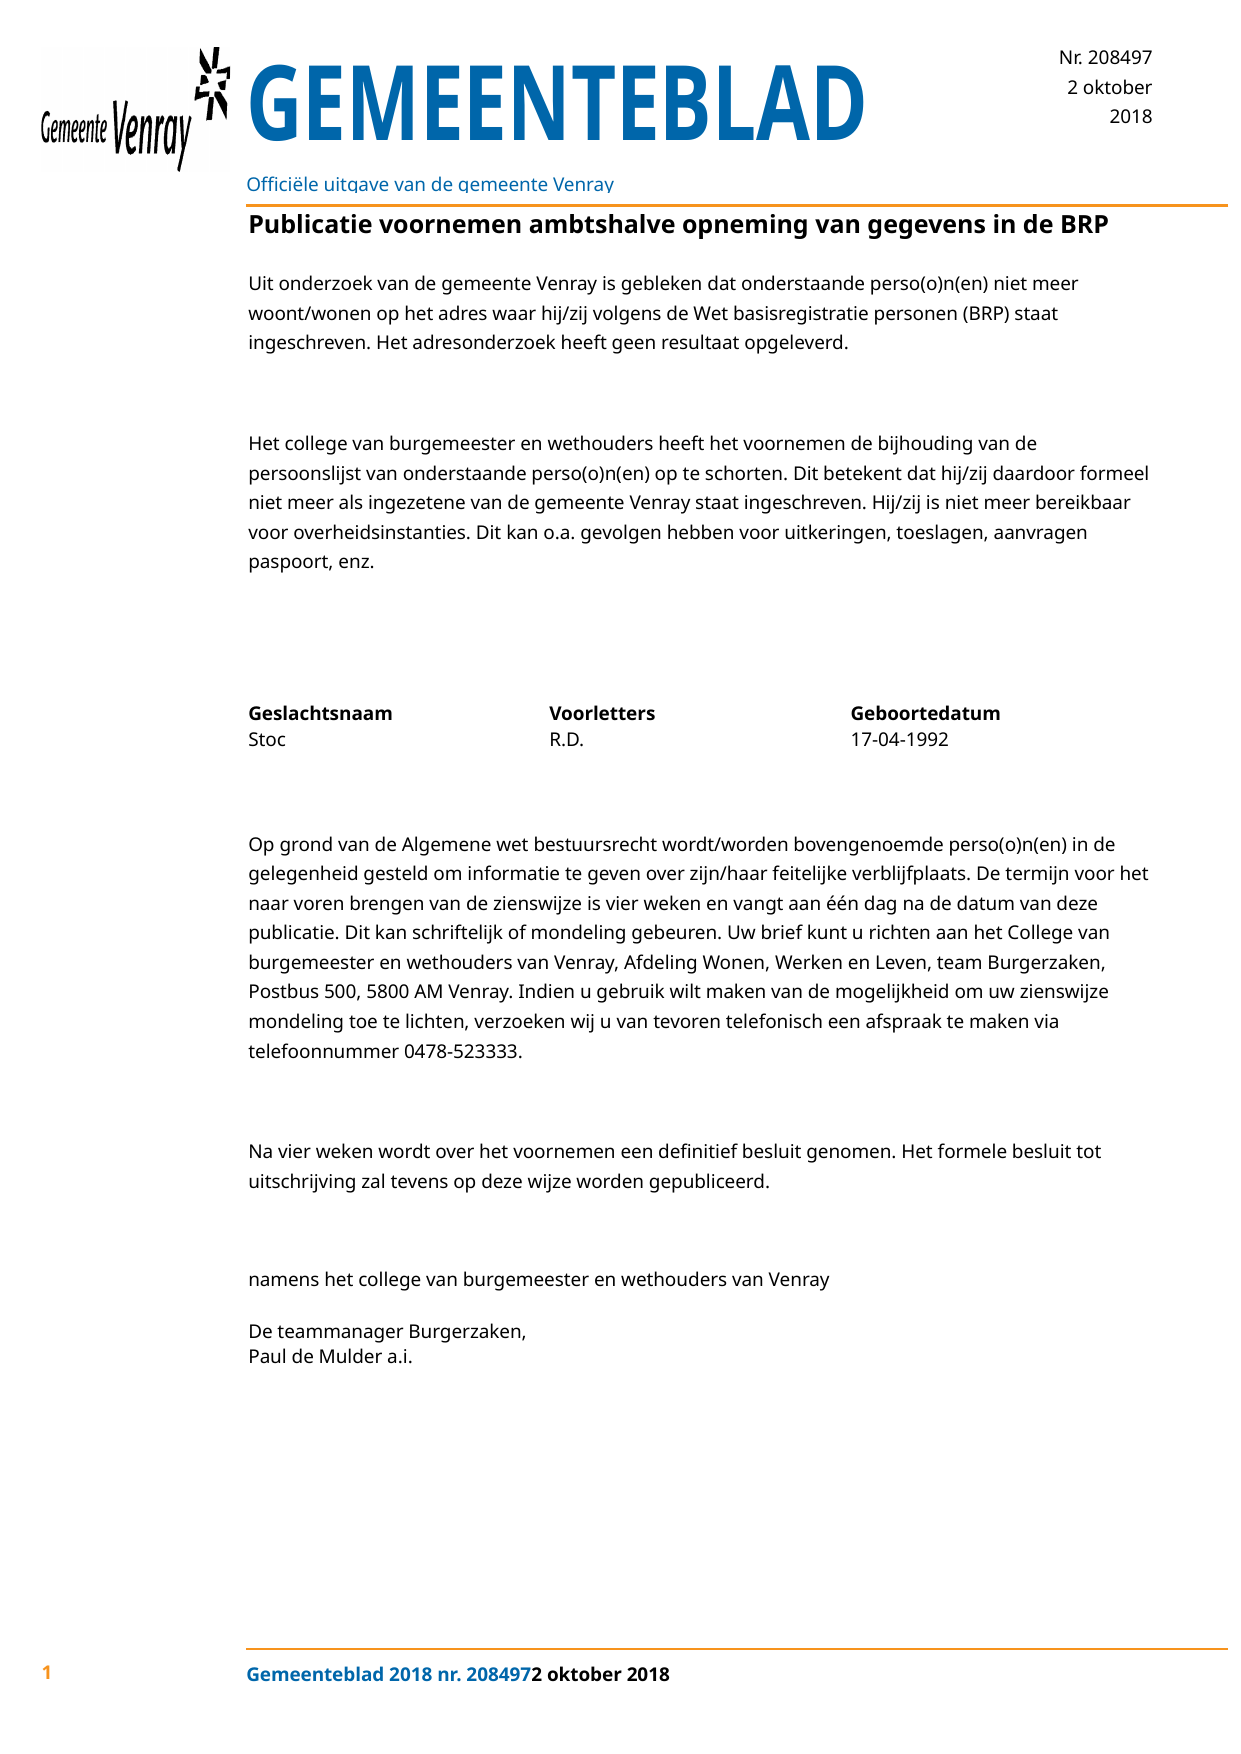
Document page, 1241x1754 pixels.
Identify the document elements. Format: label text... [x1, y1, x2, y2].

table_cell [549, 751, 850, 777]
table_cell R.D. [549, 726, 850, 751]
table_cell [850, 751, 1152, 777]
text Paul de Mulder a.i. [248, 1344, 1152, 1369]
text De teammanager Burgerzaken, [248, 1318, 1152, 1344]
table_cell Stoc [248, 726, 549, 751]
table_header Voorletters [549, 700, 850, 726]
table_cell [248, 751, 549, 777]
text Na vier weken wordt over het voornemen een definitief besluit genomen. Het formele besluit tot uitschrijving zal tevens op deze wijze worden gepubliceerd. [248, 1139, 1152, 1194]
text Publicatie voornemen ambtshalve opneming van gegevens in de BRP [248, 207, 1152, 241]
text Uit onderzoek van de gemeente Venray is gebleken dat onderstaande perso(o)n(en) niet meer woont/wonen op het adres waar hij/zij volgens de Wet basisregistratie personen (BRP) staat ingeschreven. Het adresonderzoek heeft geen resultaat opgeleverd. [248, 270, 1152, 355]
table_cell 17-04-1992 [850, 726, 1152, 751]
text Op grond van de Algemene wet bestuursrecht wordt/worden bovengenoemde perso(o)n(en) in de gelegenheid gesteld om informatie te geven over zijn/haar feitelijke verblijfplaats. De termijn voor het naar voren brengen van de zienswijze is vier weken en vangt aan één dag na de datum van deze publicatie. Dit kan schriftelijk of mondeling gebeuren. Uw brief kunt u richten aan het College van burgemeester en wethouders van Venray, Afdeling Wonen, Werken en Leven, team Burgerzaken, Postbus 500, 5800 AM Venray. Indien u gebruik wilt maken van de mogelijkheid om uw zienswijze mondeling toe te lichten, verzoeken wij u van tevoren telefonisch een afspraak te maken via telefoonnummer 0478-523333. [248, 831, 1152, 1064]
text namens het college van burgemeester en wethouders van Venray [248, 1267, 1152, 1292]
table_header Geslachtsnaam [248, 700, 549, 726]
picture [41, 47, 231, 172]
table_header Geboortedatum [850, 700, 1152, 726]
text Het college van burgemeester en wethouders heeft het voornemen de bijhouding van de persoonslijst van onderstaande perso(o)n(en) op te schorten. Dit betekent dat hij/zij daardoor formeel niet meer als ingezetene van de gemeente Venray staat ingeschreven. Hij/zij is niet meer bereikbaar voor overheidsinstanties. Dit kan o.a. gevolgen hebben voor uitkeringen, toeslagen, aanvragen paspoort, enz. [248, 430, 1152, 574]
